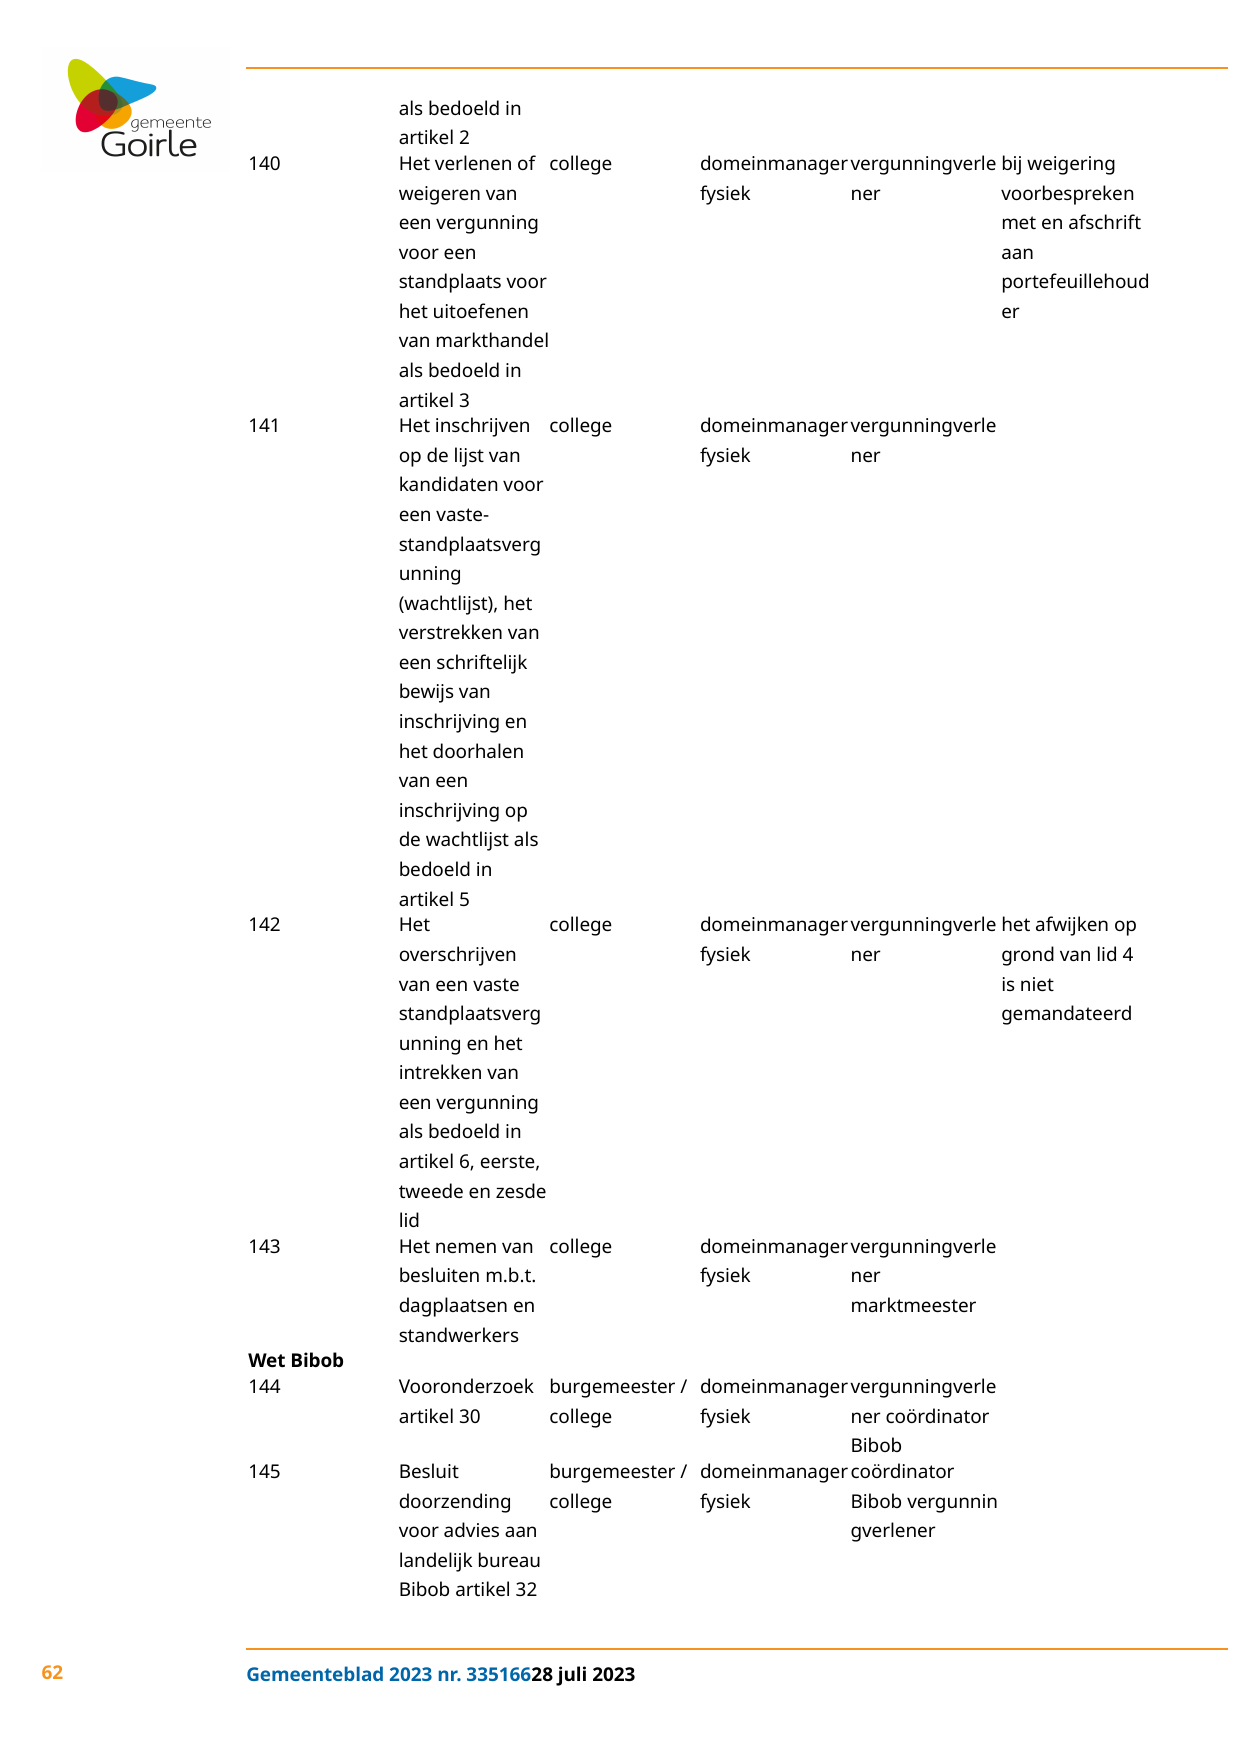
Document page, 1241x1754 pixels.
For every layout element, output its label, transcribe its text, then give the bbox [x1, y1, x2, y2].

table_cell Het nemen van besluiten m.b.t. dagplaatsen en standwerkers [399, 1233, 549, 1348]
table_cell 144 [248, 1373, 398, 1458]
table_cell [850, 95, 1001, 150]
table_cell het afwijken op grond van lid 4 is niet gemandateerd [1001, 912, 1152, 1233]
table_cell domeinmanager fysiek [700, 1373, 850, 1458]
table_cell Vooronderzoek artikel 30 [399, 1373, 549, 1458]
table_cell 145 [248, 1458, 398, 1602]
table_cell [1001, 95, 1152, 150]
table_cell coördinator Bibob vergunningverlener [850, 1458, 1001, 1602]
table_cell burgemeester / college [549, 1373, 700, 1458]
table_cell [1001, 1458, 1152, 1602]
table_cell domeinmanager fysiek [700, 150, 850, 412]
table_cell [549, 95, 700, 150]
table_cell vergunningverlener [850, 413, 1001, 912]
table_cell domeinmanager fysiek [700, 413, 850, 912]
table_cell als bedoeld in artikel 2 [399, 95, 549, 150]
table_cell [1001, 413, 1152, 912]
table_cell 140 [248, 150, 398, 412]
table_cell vergunningverlener coördinator Bibob [850, 1373, 1001, 1458]
table_cell vergunningverlener [850, 150, 1001, 412]
table_cell domeinmanager fysiek [700, 912, 850, 1233]
table_cell vergunningverlener [850, 912, 1001, 1233]
table_cell Het overschrijven van een vaste standplaatsvergunning en het intrekken van een vergunning als bedoeld in artikel 6, eerste, tweede en zesde lid [399, 912, 549, 1233]
table_cell Het verlenen of weigeren van een vergunning voor een standplaats voor het uitoefenen van markthandel als bedoeld in artikel 3 [399, 150, 549, 412]
table_cell Besluit doorzending voor advies aan landelijk bureau Bibob artikel 32 [399, 1458, 549, 1602]
table_cell college [549, 413, 700, 912]
table_cell 143 [248, 1233, 398, 1348]
table_cell Wet Bibob [248, 1348, 1152, 1373]
table_cell domeinmanager fysiek [700, 1458, 850, 1602]
table_cell college [549, 912, 700, 1233]
table_cell [1001, 1373, 1152, 1458]
table_cell burgemeester / college [549, 1458, 700, 1602]
table_cell [700, 95, 850, 150]
table_cell vergunningverlener marktmeester [850, 1233, 1001, 1348]
table_cell bij weigering voorbespreken met en afschrift aan portefeuillehouder [1001, 150, 1152, 412]
table_cell college [549, 150, 700, 412]
table_cell domeinmanager fysiek [700, 1233, 850, 1348]
picture [41, 47, 231, 172]
table_cell 141 [248, 413, 398, 912]
table_cell college [549, 1233, 700, 1348]
table_cell Het inschrijven op de lijst van kandidaten voor een vaste-standplaatsvergunning (wachtlijst), het verstrekken van een schriftelijk bewijs van inschrijving en het doorhalen van een inschrijving op de wachtlijst als bedoeld in artikel 5 [399, 413, 549, 912]
table_cell 142 [248, 912, 398, 1233]
table_cell [1001, 1233, 1152, 1348]
table_cell [248, 95, 398, 150]
